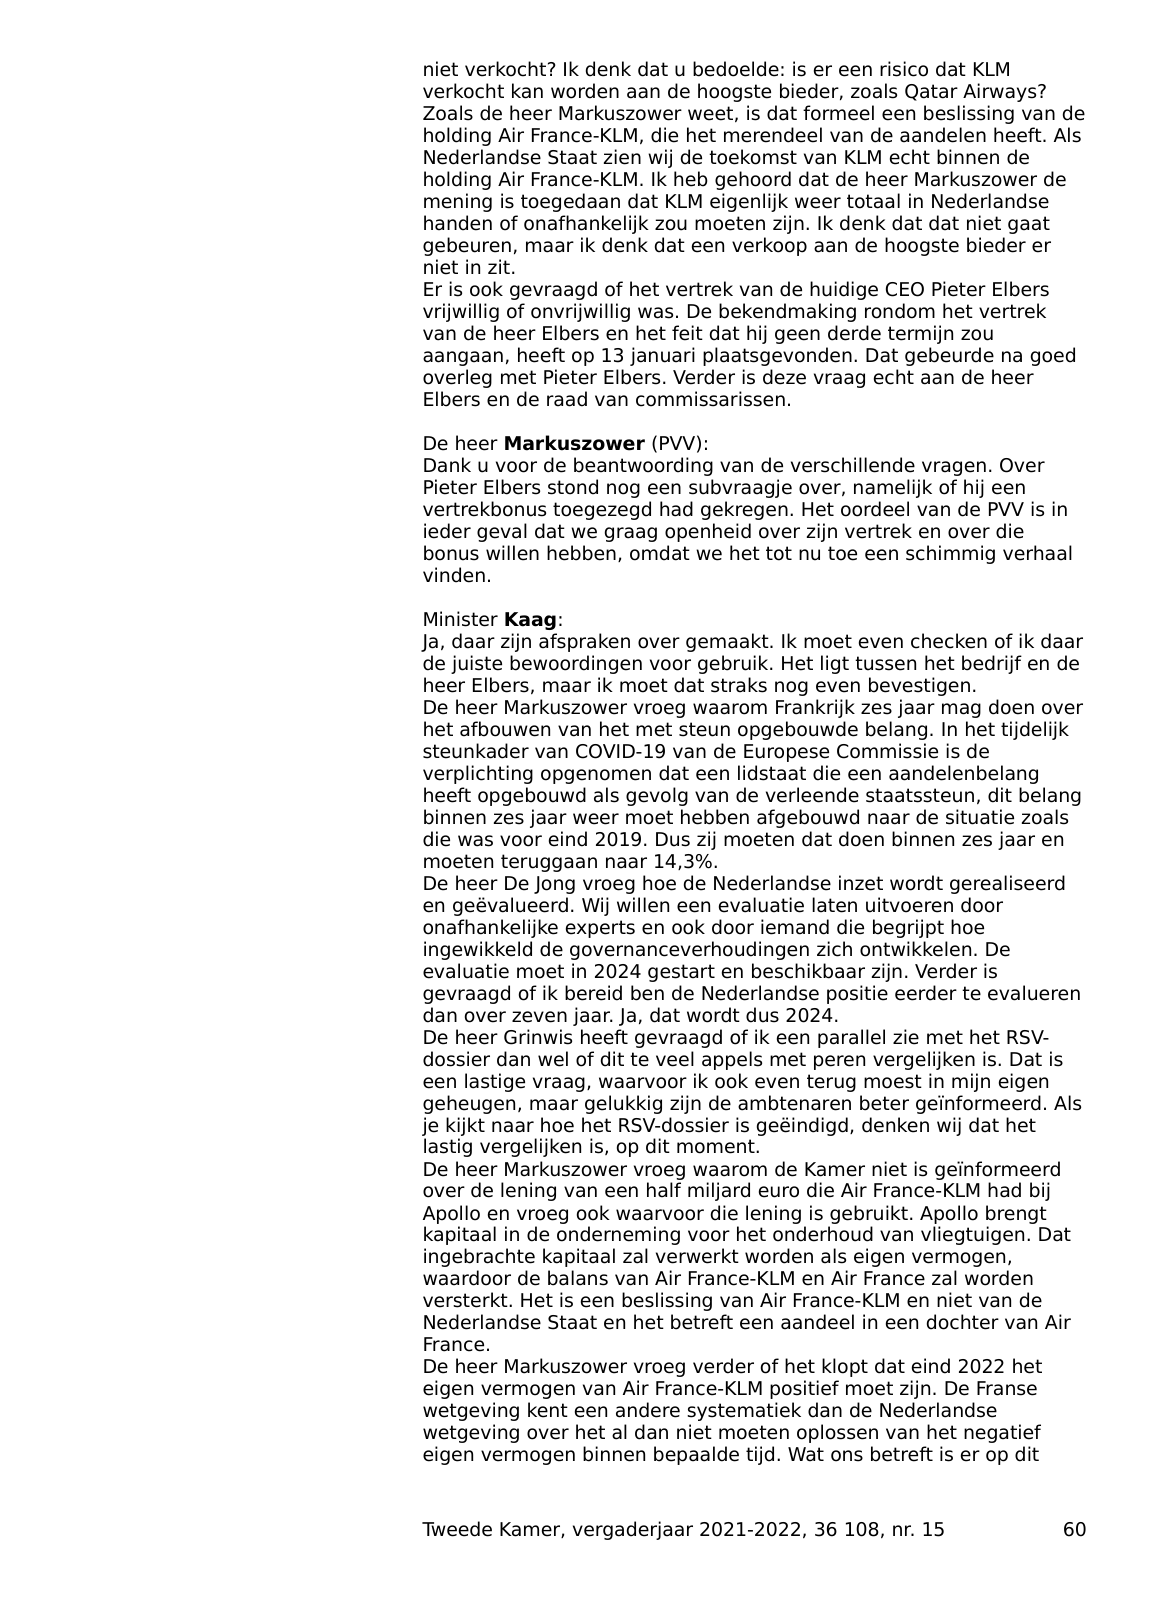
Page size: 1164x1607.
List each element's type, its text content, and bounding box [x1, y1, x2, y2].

text De heer De Jong vroeg hoe de Nederlandse inzet wordt gerealiseerd en geëvalueerd. Wij willen een evaluatie laten uitvoeren door onafhankelijke experts en ook door iemand die begrijpt hoe ingewikkeld de governanceverhoudingen zich ontwikkelen. De evaluatie moet in 2024 gestart en beschikbaar zijn. Verder is gevraagd of ik bereid ben de Nederlandse positie eerder te evalueren dan over zeven jaar. Ja, dat wordt dus 2024. [422, 873, 1087, 1027]
text niet verkocht? Ik denk dat u bedoelde: is er een risico dat KLM verkocht kan worden aan de hoogste bieder, zoals Qatar Airways? Zoals de heer Markuszower weet, is dat formeel een beslissing van de holding Air France-KLM, die het merendeel van de aandelen heeft. Als Nederlandse Staat zien wij de toekomst van KLM echt binnen de holding Air France-KLM. Ik heb gehoord dat de heer Markuszower de mening is toegedaan dat KLM eigenlijk weer totaal in Nederlandse handen of onafhankelijk zou moeten zijn. Ik denk dat dat niet gaat gebeuren, maar ik denk dat een verkoop aan de hoogste bieder er niet in zit. [422, 59, 1087, 279]
text De heer Grinwis heeft gevraagd of ik een parallel zie met het RSV-dossier dan wel of dit te veel appels met peren vergelijken is. Dat is een lastige vraag, waarvoor ik ook even terug moest in mijn eigen geheugen, maar gelukkig zijn de ambtenaren beter geïnformeerd. Als je kijkt naar hoe het RSV-dossier is geëindigd, denken wij dat het lastig vergelijken is, op dit moment. [422, 1027, 1087, 1158]
text Minister Kaag: [422, 609, 1087, 631]
text De heer Markuszower vroeg verder of het klopt dat eind 2022 het eigen vermogen van Air France-KLM positief moet zijn. De Franse wetgeving kent een andere systematiek dan de Nederlandse wetgeving over het al dan niet moeten oplossen van het negatief eigen vermogen binnen bepaalde tijd. Wat ons betreft is er op dit [422, 1356, 1087, 1466]
text De heer Markuszower vroeg waarom Frankrijk zes jaar mag doen over het afbouwen van het met steun opgebouwde belang. In het tijdelijk steunkader van COVID-19 van de Europese Commissie is de verplichting opgenomen dat een lidstaat die een aandelenbelang heeft opgebouwd als gevolg van de verleende staatssteun, dit belang binnen zes jaar weer moet hebben afgebouwd naar de situatie zoals die was voor eind 2019. Dus zij moeten dat doen binnen zes jaar en moeten teruggaan naar 14,3%. [422, 697, 1087, 873]
text De heer Markuszower vroeg waarom de Kamer niet is geïnformeerd over de lening van een half miljard euro die Air France-KLM had bij Apollo en vroeg ook waarvoor die lening is gebruikt. Apollo brengt kapitaal in de onderneming voor het onderhoud van vliegtuigen. Dat ingebrachte kapitaal zal verwerkt worden als eigen vermogen, waardoor de balans van Air France-KLM en Air France zal worden versterkt. Het is een beslissing van Air France-KLM en niet van de Nederlandse Staat en het betreft een aandeel in een dochter van Air France. [422, 1158, 1087, 1356]
text Dank u voor de beantwoording van de verschillende vragen. Over Pieter Elbers stond nog een subvraagje over, namelijk of hij een vertrekbonus toegezegd had gekregen. Het oordeel van de PVV is in ieder geval dat we graag openheid over zijn vertrek en over die bonus willen hebben, omdat we het tot nu toe een schimmig verhaal vinden. [422, 455, 1087, 587]
text Er is ook gevraagd of het vertrek van de huidige CEO Pieter Elbers vrijwillig of onvrijwillig was. De bekendmaking rondom het vertrek van de heer Elbers en het feit dat hij geen derde termijn zou aangaan, heeft op 13 januari plaatsgevonden. Dat gebeurde na goed overleg met Pieter Elbers. Verder is deze vraag echt aan de heer Elbers en de raad van commissarissen. [422, 279, 1087, 411]
text De heer Markuszower (PVV): [422, 433, 1087, 455]
text Ja, daar zijn afspraken over gemaakt. Ik moet even checken of ik daar de juiste bewoordingen voor gebruik. Het ligt tussen het bedrijf en de heer Elbers, maar ik moet dat straks nog even bevestigen. [422, 631, 1087, 697]
